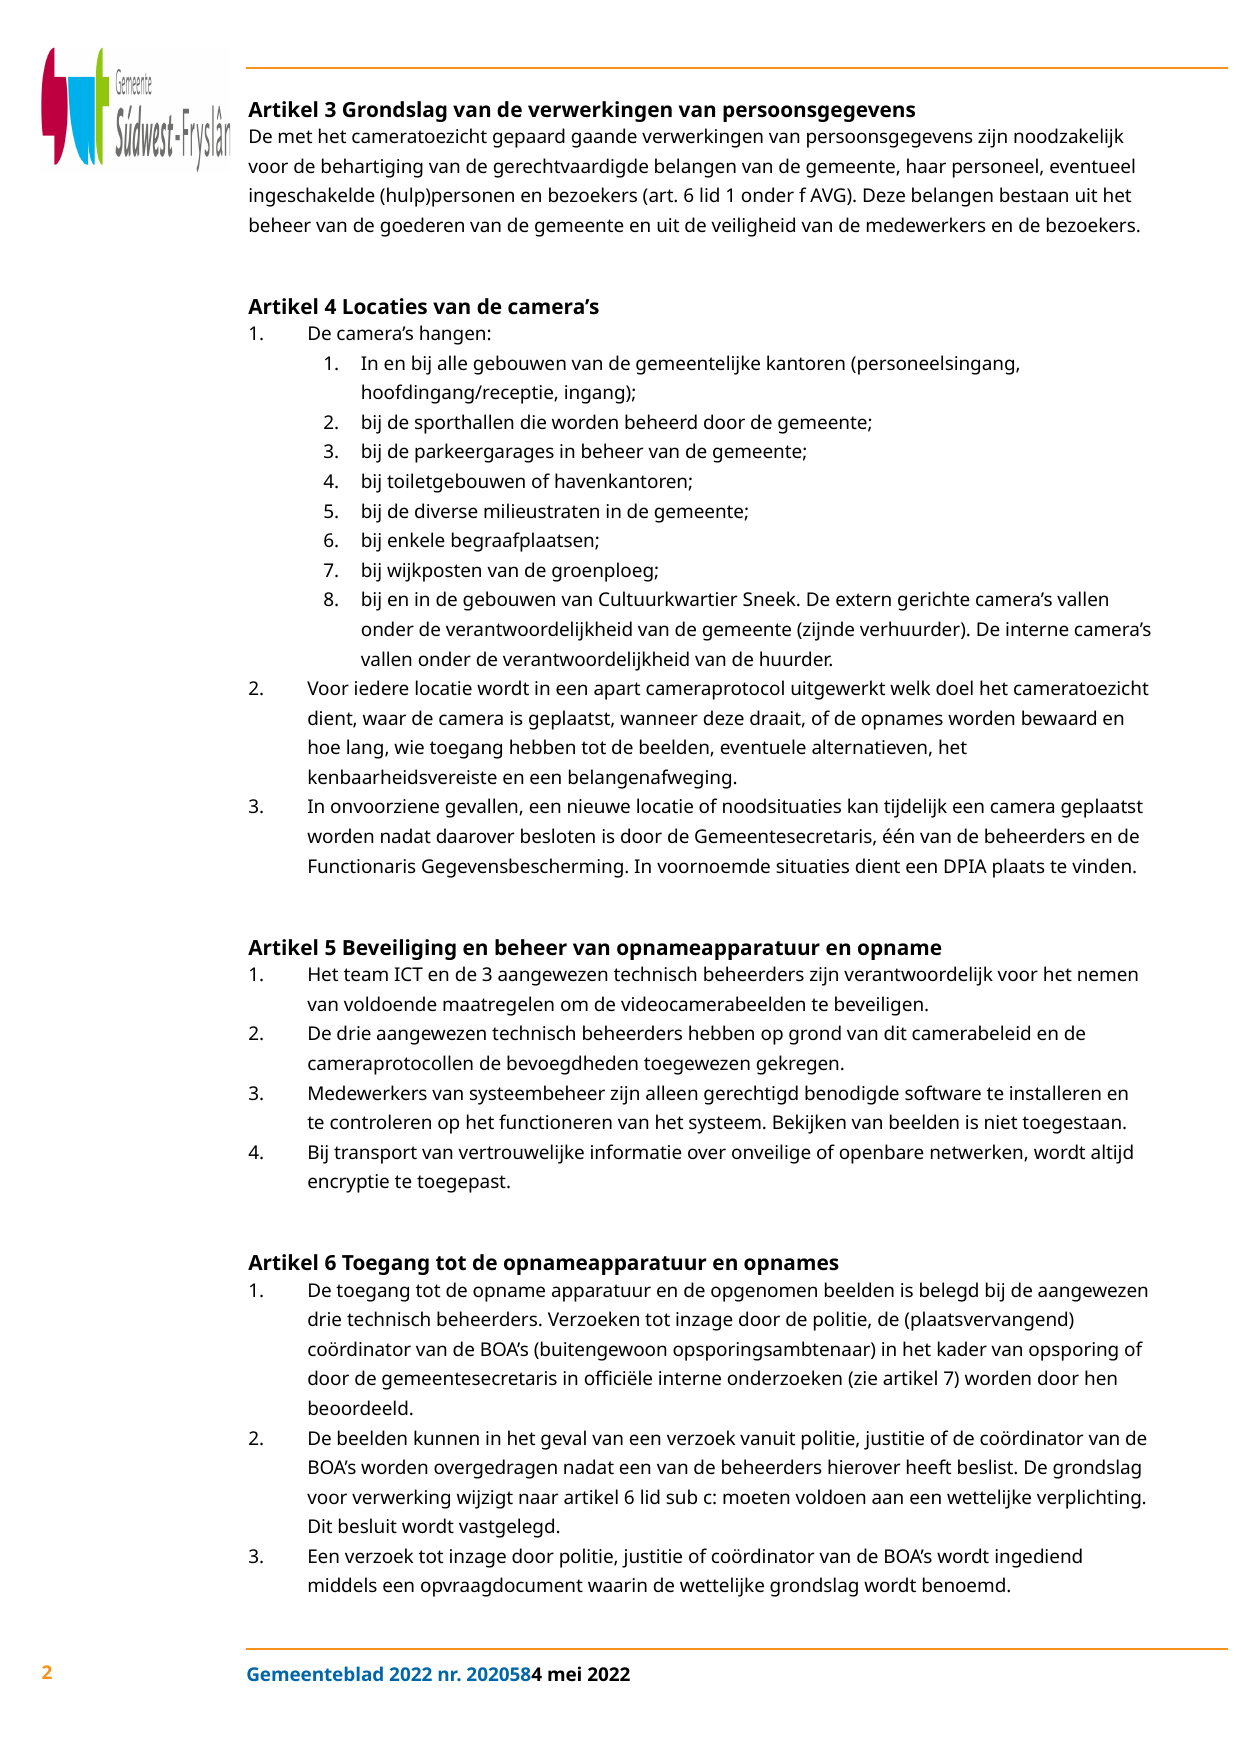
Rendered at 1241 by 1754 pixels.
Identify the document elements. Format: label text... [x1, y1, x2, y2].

text Artikel 6 Toegang tot de opnameapparatuur en opnames [248, 1248, 1152, 1277]
list De toegang tot de opname apparatuur en de opgenomen beelden is belegd bij de aangewezen drie technisch beheerders. Verzoeken tot inzage door de politie, de (plaatsvervangend) coördinator van de BOA’s (buitengewoon opsporingsambtenaar) in het kader van opsporing of door de gemeentesecretaris in officiële interne onderzoeken (zie artikel 7) worden door hen beoordeeld. [248, 1277, 1152, 1421]
list bij de parkeergarages in beheer van de gemeente; [323, 439, 1152, 464]
list In onvoorziene gevallen, een nieuwe locatie of noodsituaties kan tijdelijk een camera geplaatst worden nadat daarover besloten is door de Gemeentesecretaris, één van de beheerders en de Functionaris Gegevensbescherming. In voornoemde situaties dient een DPIA plaats te vinden. [248, 794, 1152, 879]
list Voor iedere locatie wordt in een apart cameraprotocol uitgewerkt welk doel het cameratoezicht dient, waar de camera is geplaatst, wanneer deze draait, of de opnames worden bewaard en hoe lang, wie toegang hebben tot de beelden, eventuele alternatieven, het kenbaarheidsvereiste en een belangenafweging. [248, 675, 1152, 790]
text Artikel 5 Beveiliging en beheer van opnameapparatuur en opname [248, 933, 1152, 961]
list bij wijkposten van de groenploeg; [323, 557, 1152, 583]
text Artikel 3 Grondslag van de verwerkingen van persoonsgegevens [248, 95, 1152, 123]
list Bij transport van vertrouwelijke informatie over onveilige of openbare netwerken, wordt altijd encryptie te toegepast. [248, 1139, 1152, 1194]
list De beelden kunnen in het geval van een verzoek vanuit politie, justitie of de coördinator van de BOA’s worden overgedragen nadat een van de beheerders hierover heeft beslist. De grondslag voor verwerking wijzigt naar artikel 6 lid sub c: moeten voldoen aan een wettelijke verplichting. Dit besluit wordt vastgelegd. [248, 1425, 1152, 1539]
list De camera’s hangen: [248, 320, 1152, 346]
list bij toiletgebouwen of havenkantoren; [323, 468, 1152, 494]
list Medewerkers van systeembeheer zijn alleen gerechtigd benodigde software te installeren en te controleren op het functioneren van het systeem. Bekijken van beelden is niet toegestaan. [248, 1080, 1152, 1135]
picture [41, 47, 231, 172]
list Een verzoek tot inzage door politie, justitie of coördinator van de BOA’s wordt ingediend middels een opvraagdocument waarin de wettelijke grondslag wordt benoemd. [248, 1543, 1152, 1598]
list bij de sporthallen die worden beheerd door de gemeente; [323, 409, 1152, 435]
list De drie aangewezen technisch beheerders hebben op grond van dit camerabeleid en de cameraprotocollen de bevoegdheden toegewezen gekregen. [248, 1021, 1152, 1076]
list Het team ICT en de 3 aangewezen technisch beheerders zijn verantwoordelijk voor het nemen van voldoende maatregelen om de videocamerabeelden te beveiligen. [248, 961, 1152, 1017]
text Artikel 4 Locaties van de camera’s [248, 292, 1152, 320]
list bij enkele begraafplaatsen; [323, 527, 1152, 553]
list In en bij alle gebouwen van de gemeentelijke kantoren (personeelsingang, hoofdingang/receptie, ingang); [323, 350, 1152, 405]
list bij en in de gebouwen van Cultuurkwartier Sneek. De extern gerichte camera’s vallen onder de verantwoordelijkheid van de gemeente (zijnde verhuurder). De interne camera’s vallen onder de verantwoordelijkheid van de huurder. [323, 587, 1152, 672]
text De met het cameratoezicht gepaard gaande verwerkingen van persoonsgegevens zijn noodzakelijk voor de behartiging van de gerechtvaardigde belangen van de gemeente, haar personeel, eventueel ingeschakelde (hulp)personen en bezoekers (art. 6 lid 1 onder f AVG). Deze belangen bestaan uit het beheer van de goederen van de gemeente en uit de veiligheid van de medewerkers en de bezoekers. [248, 123, 1152, 238]
list bij de diverse milieustraten in de gemeente; [323, 498, 1152, 524]
